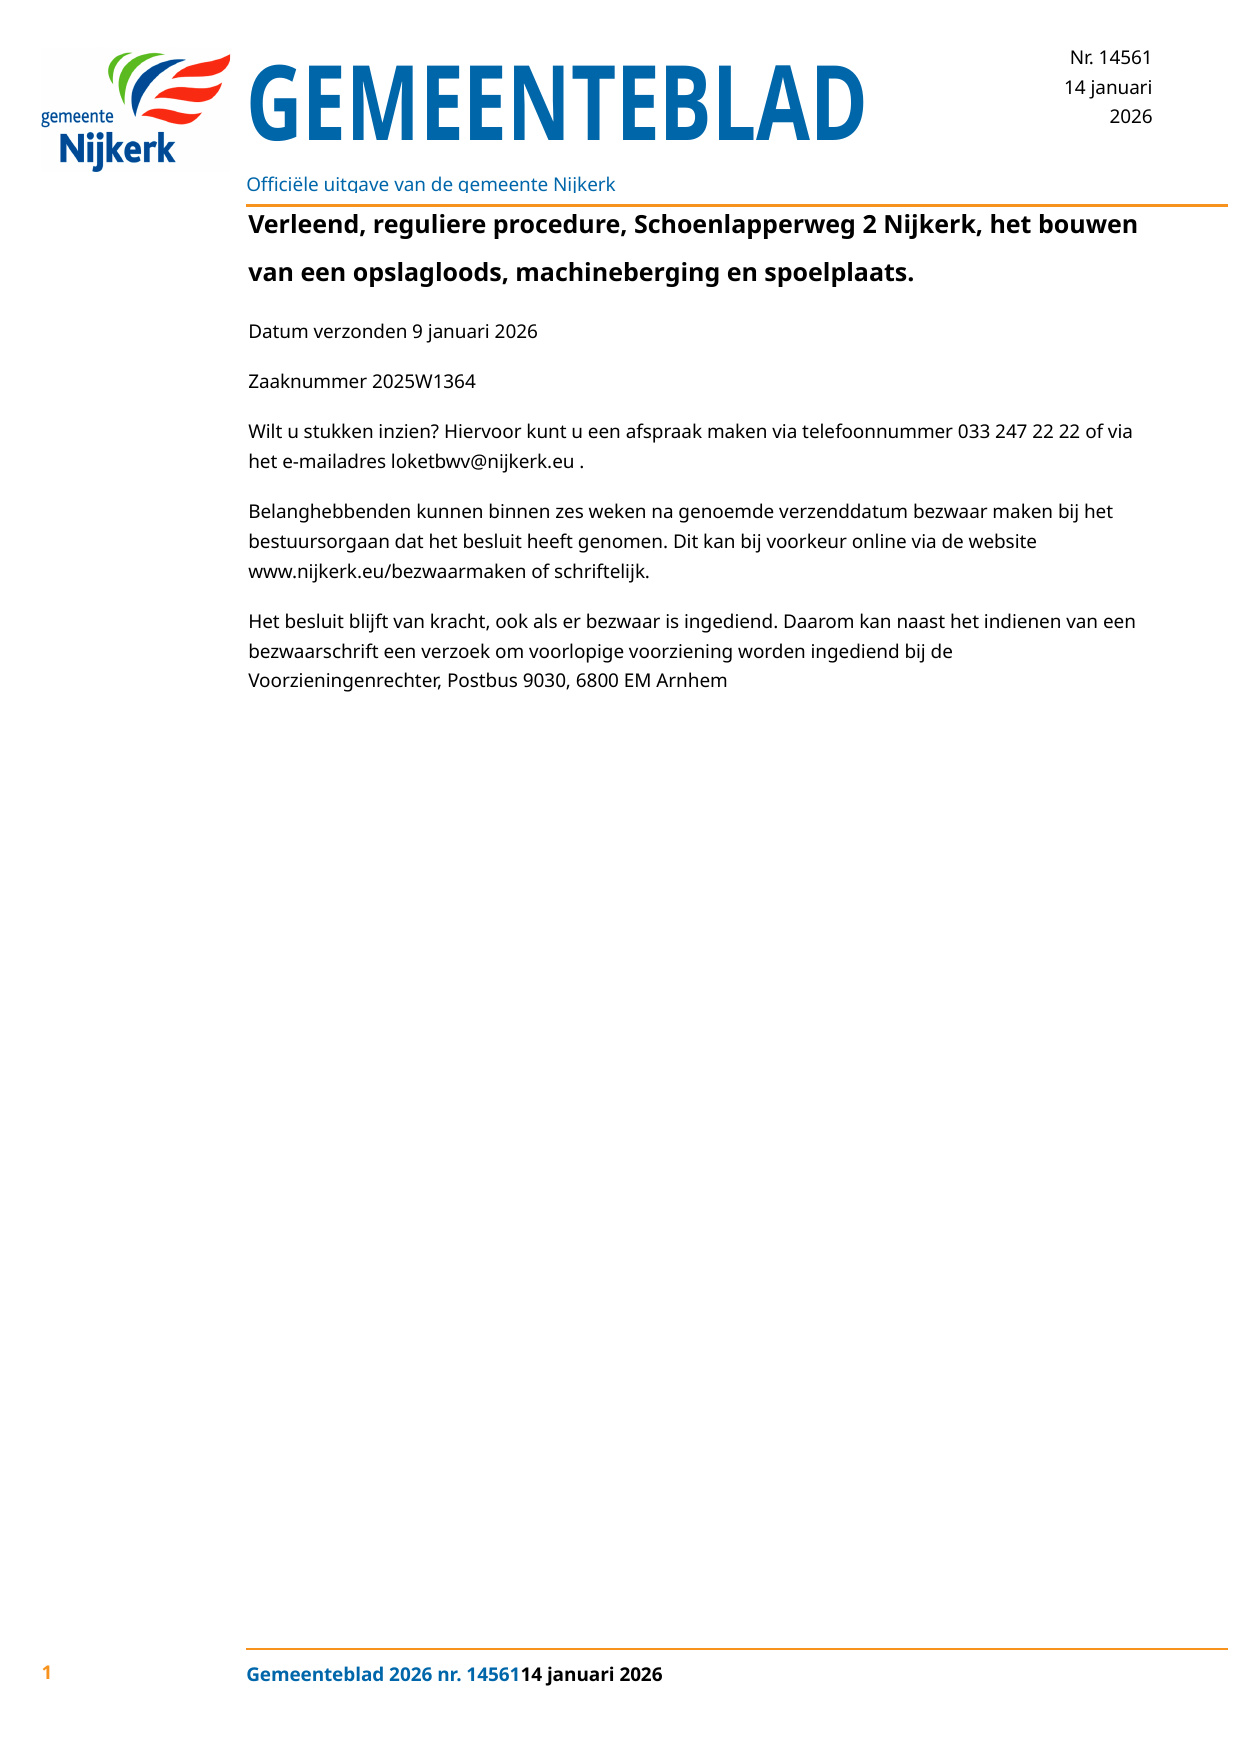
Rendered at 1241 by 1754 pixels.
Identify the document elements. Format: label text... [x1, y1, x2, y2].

text Het besluit blijft van kracht, ook als er bezwaar is ingediend. Daarom kan naast het indienen van een bezwaarschrift een verzoek om voorlopige voorziening worden ingediend bij de Voorzieningenrechter, Postbus 9030, 6800 EM Arnhem [248, 608, 1152, 693]
text Verleend, reguliere procedure, Schoenlapperweg 2 Nijkerk, het bouwen van een opslagloods, machineberging en spoelplaats. [248, 207, 1152, 288]
picture [41, 47, 231, 172]
text Datum verzonden 9 januari 2026 [248, 318, 1152, 344]
text Zaaknummer 2025W1364 [248, 368, 1152, 394]
text Wilt u stukken inzien? Hiervoor kunt u een afspraak maken via telefoonnummer 033 247 22 22 of via het e-mailadres loketbwv@nijkerk.eu . [248, 419, 1152, 474]
text Belanghebbenden kunnen binnen zes weken na genoemde verzenddatum bezwaar maken bij het bestuursorgaan dat het besluit heeft genomen. Dit kan bij voorkeur online via de website www.nijkerk.eu/bezwaarmaken of schriftelijk. [248, 499, 1152, 584]
